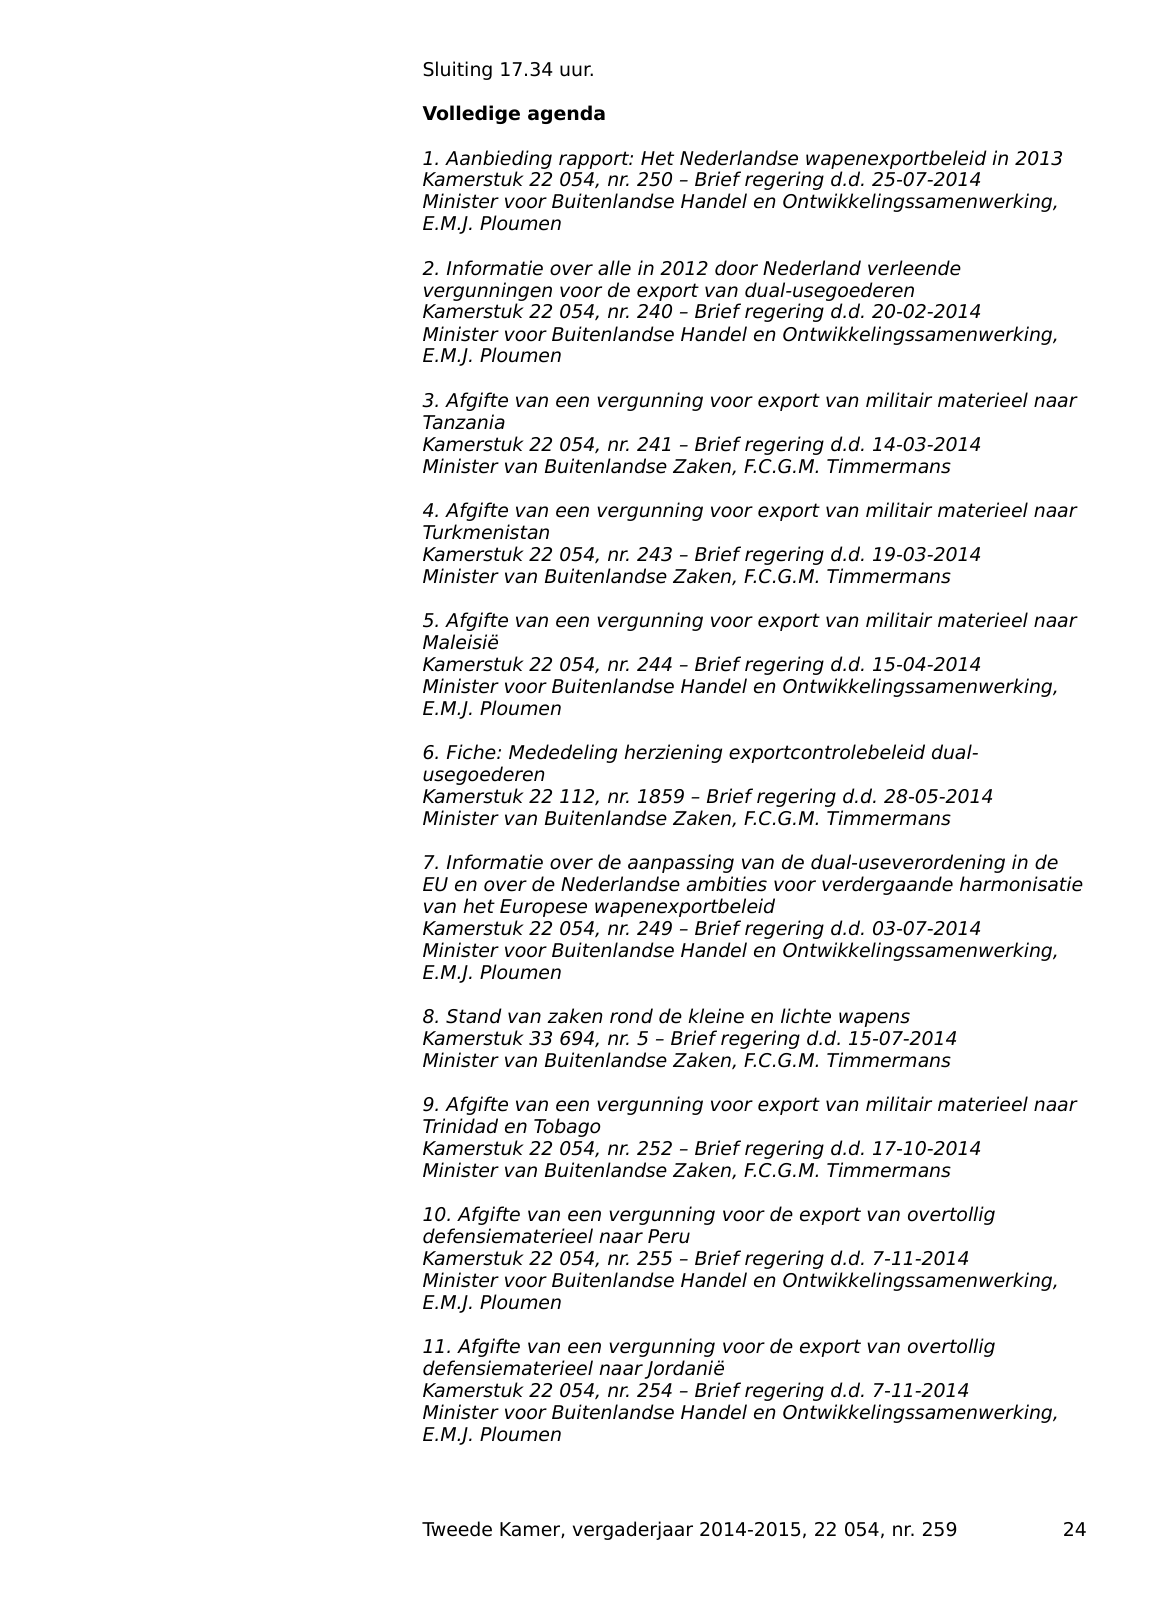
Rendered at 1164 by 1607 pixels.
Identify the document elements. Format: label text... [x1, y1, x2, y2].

text Minister van Buitenlandse Zaken, F.C.G.M. Timmermans [422, 1160, 1087, 1182]
text Kamerstuk 22 054, nr. 240 – Brief regering d.d. 20-02-2014 [422, 301, 1087, 323]
text 10. Afgifte van een vergunning voor de export van overtollig defensiematerieel naar Peru [422, 1204, 1087, 1248]
text Minister van Buitenlandse Zaken, F.C.G.M. Timmermans [422, 566, 1087, 588]
text Sluiting 17.34 uur. [422, 59, 1087, 81]
text Kamerstuk 22 054, nr. 255 – Brief regering d.d. 7-11-2014 [422, 1248, 1087, 1270]
text Minister voor Buitenlandse Handel en Ontwikkelingssamenwerking, E.M.J. Ploumen [422, 1402, 1087, 1446]
text Minister voor Buitenlandse Handel en Ontwikkelingssamenwerking, E.M.J. Ploumen [422, 191, 1087, 235]
text Minister van Buitenlandse Zaken, F.C.G.M. Timmermans [422, 808, 1087, 830]
text Kamerstuk 33 694, nr. 5 – Brief regering d.d. 15-07-2014 [422, 1028, 1087, 1050]
text 1. Aanbieding rapport: Het Nederlandse wapenexportbeleid in 2013 [422, 147, 1087, 169]
text Kamerstuk 22 054, nr. 250 – Brief regering d.d. 25-07-2014 [422, 169, 1087, 191]
text 8. Stand van zaken rond de kleine en lichte wapens [422, 1006, 1087, 1028]
text 7. Informatie over de aanpassing van de dual-useverordening in de EU en over de Nederlandse ambities voor verdergaande harmonisatie van het Europese wapenexportbeleid [422, 852, 1087, 918]
text Kamerstuk 22 054, nr. 249 – Brief regering d.d. 03-07-2014 [422, 918, 1087, 940]
subtitle Volledige agenda [422, 103, 1087, 125]
text Minister van Buitenlandse Zaken, F.C.G.M. Timmermans [422, 1050, 1087, 1072]
text 11. Afgifte van een vergunning voor de export van overtollig defensiematerieel naar Jordanië [422, 1336, 1087, 1380]
text Kamerstuk 22 054, nr. 241 – Brief regering d.d. 14-03-2014 [422, 433, 1087, 456]
text Kamerstuk 22 054, nr. 244 – Brief regering d.d. 15-04-2014 [422, 654, 1087, 676]
text 6. Fiche: Mededeling herziening exportcontrolebeleid dual-usegoederen [422, 742, 1087, 786]
text Minister voor Buitenlandse Handel en Ontwikkelingssamenwerking, E.M.J. Ploumen [422, 676, 1087, 720]
text Minister voor Buitenlandse Handel en Ontwikkelingssamenwerking, E.M.J. Ploumen [422, 323, 1087, 367]
text 3. Afgifte van een vergunning voor export van militair materieel naar Tanzania [422, 389, 1087, 433]
text Kamerstuk 22 112, nr. 1859 – Brief regering d.d. 28-05-2014 [422, 786, 1087, 808]
text Kamerstuk 22 054, nr. 252 – Brief regering d.d. 17-10-2014 [422, 1138, 1087, 1160]
text Kamerstuk 22 054, nr. 243 – Brief regering d.d. 19-03-2014 [422, 544, 1087, 566]
text 9. Afgifte van een vergunning voor export van militair materieel naar Trinidad en Tobago [422, 1094, 1087, 1138]
text Kamerstuk 22 054, nr. 254 – Brief regering d.d. 7-11-2014 [422, 1380, 1087, 1402]
text 5. Afgifte van een vergunning voor export van militair materieel naar Maleisië [422, 610, 1087, 654]
text 4. Afgifte van een vergunning voor export van militair materieel naar Turkmenistan [422, 500, 1087, 544]
text Minister van Buitenlandse Zaken, F.C.G.M. Timmermans [422, 456, 1087, 477]
text Minister voor Buitenlandse Handel en Ontwikkelingssamenwerking, E.M.J. Ploumen [422, 1270, 1087, 1314]
text Minister voor Buitenlandse Handel en Ontwikkelingssamenwerking, E.M.J. Ploumen [422, 940, 1087, 984]
text 2. Informatie over alle in 2012 door Nederland verleende vergunningen voor de export van dual-usegoederen [422, 257, 1087, 301]
